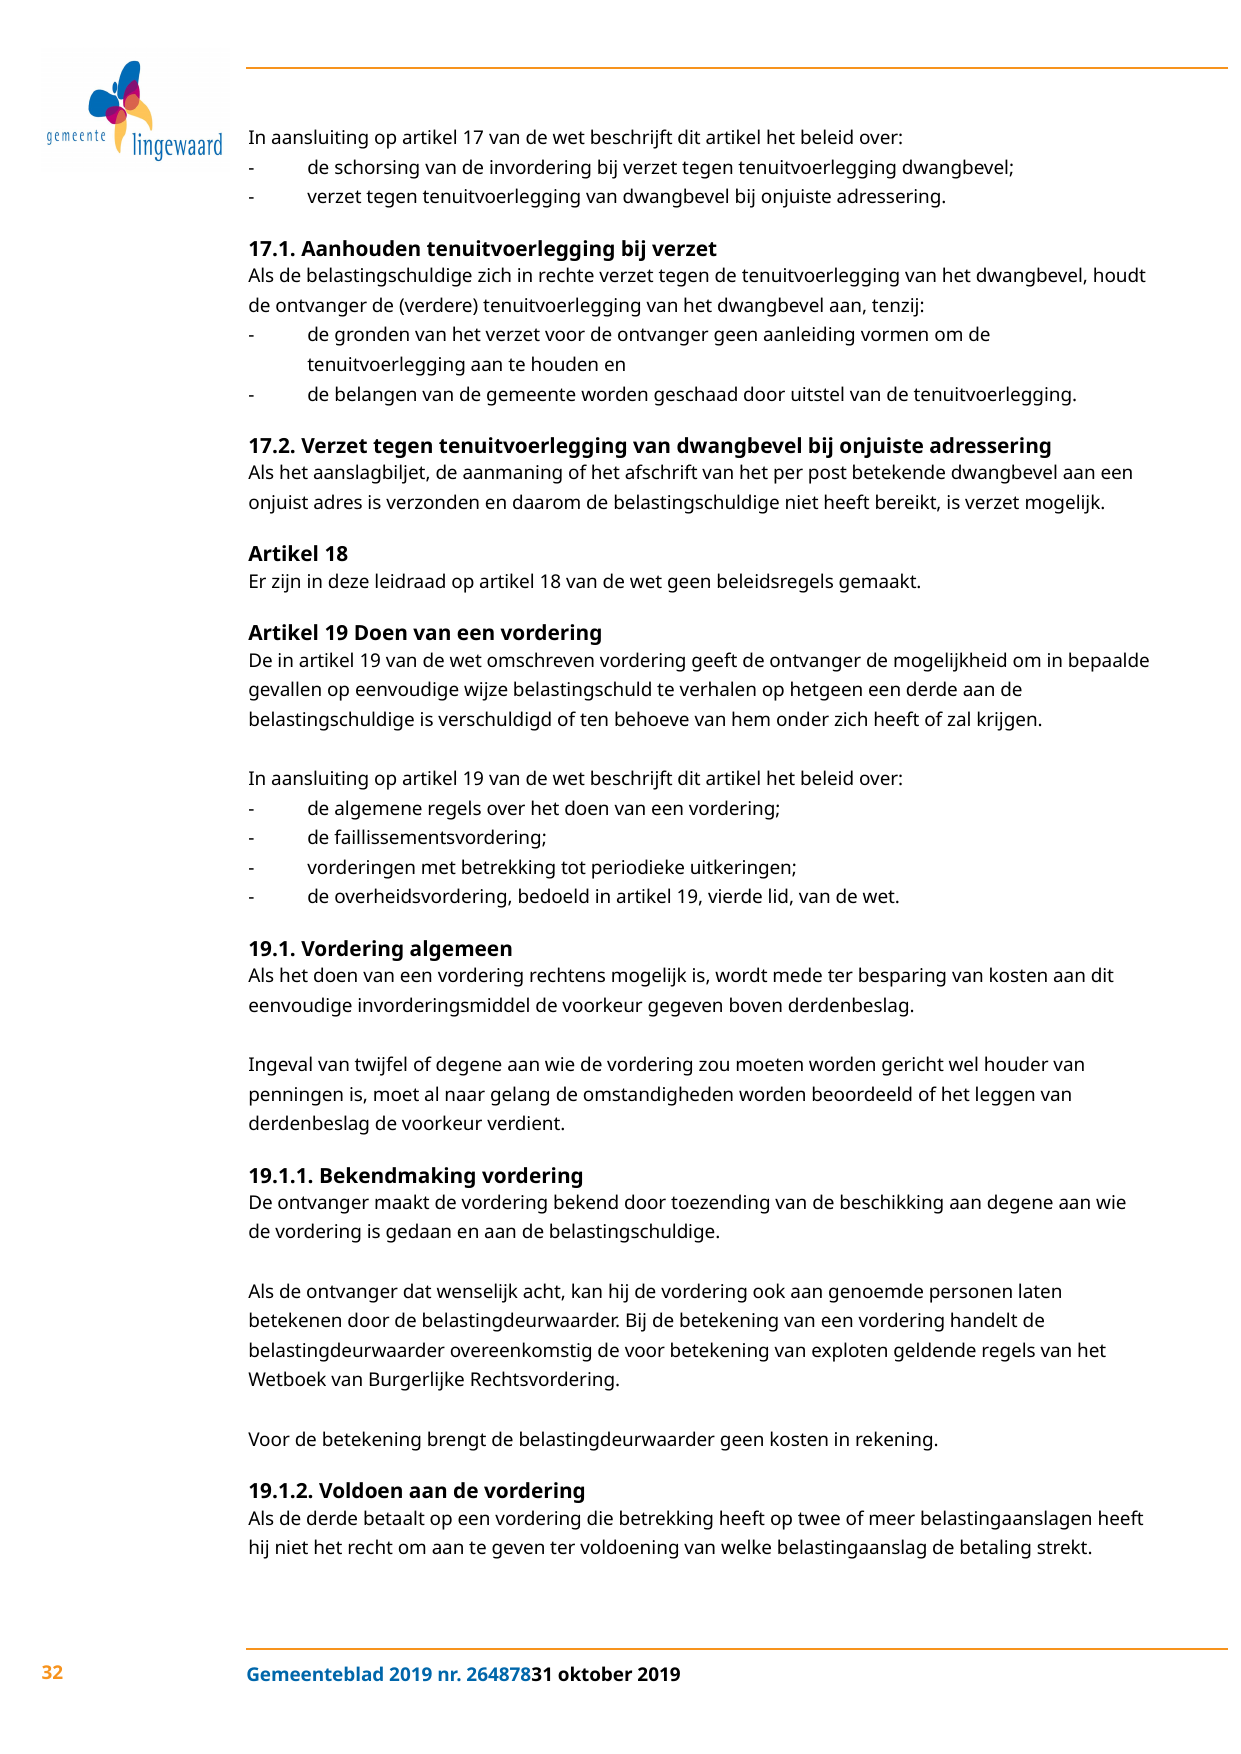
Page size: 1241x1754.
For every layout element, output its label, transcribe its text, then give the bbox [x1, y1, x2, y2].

text In aansluiting op artikel 17 van de wet beschrijft dit artikel het beleid over: [248, 124, 1152, 150]
text Artikel 19 Doen van een vordering [248, 618, 1152, 647]
text De in artikel 19 van de wet omschreven vordering geeft de ontvanger de mogelijkheid om in bepaalde gevallen op eenvoudige wijze belastingschuld te verhalen op hetgeen een derde aan de belastingschuldige is verschuldigd of ten behoeve van hem onder zich heeft of zal krijgen. [248, 647, 1152, 732]
list de algemene regels over het doen van een vordering; [248, 795, 1152, 821]
text Er zijn in deze leidraad op artikel 18 van de wet geen beleidsregels gemaakt. [248, 568, 1152, 594]
text Als de derde betaalt op een vordering die betrekking heeft op twee of meer belastingaanslagen heeft hij niet het recht om aan te geven ter voldoening van welke belastingaanslag de betaling strekt. [248, 1505, 1152, 1560]
list verzet tegen tenuitvoerlegging van dwangbevel bij onjuiste adressering. [248, 183, 1152, 209]
text Voor de betekening brengt de belastingdeurwaarder geen kosten in rekening. [248, 1426, 1152, 1452]
text 19.1.2. Voldoen aan de vordering [248, 1476, 1152, 1505]
list de overheidsvordering, bedoeld in artikel 19, vierde lid, van de wet. [248, 883, 1152, 909]
text Als de ontvanger dat wenselijk acht, kan hij de vordering ook aan genoemde personen laten betekenen door de belastingdeurwaarder. Bij de betekening van een vordering handelt de belastingdeurwaarder overeenkomstig de voor betekening van exploten geldende regels van het Wetboek van Burgerlijke Rechtsvordering. [248, 1278, 1152, 1392]
text 19.1.1. Bekendmaking vordering [248, 1161, 1152, 1189]
text Als het aanslagbiljet, de aanmaning of het afschrift van het per post betekende dwangbevel aan een onjuist adres is verzonden en daarom de belastingschuldige niet heeft bereikt, is verzet mogelijk. [248, 459, 1152, 515]
list vorderingen met betrekking tot periodieke uitkeringen; [248, 854, 1152, 880]
text Als het doen van een vordering rechtens mogelijk is, wordt mede ter besparing van kosten aan dit eenvoudige invorderingsmiddel de voorkeur gegeven boven derdenbeslag. [248, 962, 1152, 1018]
text De ontvanger maakt de vordering bekend door toezending van de beschikking aan degene aan wie de vordering is gedaan en aan de belastingschuldige. [248, 1189, 1152, 1244]
list de schorsing van de invordering bij verzet tegen tenuitvoerlegging dwangbevel; [248, 154, 1152, 180]
text 19.1. Vordering algemeen [248, 934, 1152, 962]
list de gronden van het verzet voor de ontvanger geen aanleiding vormen om de tenuitvoerlegging aan te houden en [248, 322, 1152, 377]
text Artikel 18 [248, 539, 1152, 568]
text Als de belastingschuldige zich in rechte verzet tegen de tenuitvoerlegging van het dwangbevel, houdt de ontvanger de (verdere) tenuitvoerlegging van het dwangbevel aan, tenzij: [248, 262, 1152, 318]
list de belangen van de gemeente worden geschaad door uitstel van de tenuitvoerlegging. [248, 381, 1152, 406]
list de faillissementsvordering; [248, 824, 1152, 850]
text 17.1. Aanhouden tenuitvoerlegging bij verzet [248, 234, 1152, 262]
picture [41, 47, 231, 172]
text 17.2. Verzet tegen tenuitvoerlegging van dwangbevel bij onjuiste adressering [248, 431, 1152, 459]
text In aansluiting op artikel 19 van de wet beschrijft dit artikel het beleid over: [248, 765, 1152, 791]
text Ingeval van twijfel of degene aan wie de vordering zou moeten worden gericht wel houder van penningen is, moet al naar gelang de omstandigheden worden beoordeeld of het leggen van derdenbeslag de voorkeur verdient. [248, 1051, 1152, 1136]
